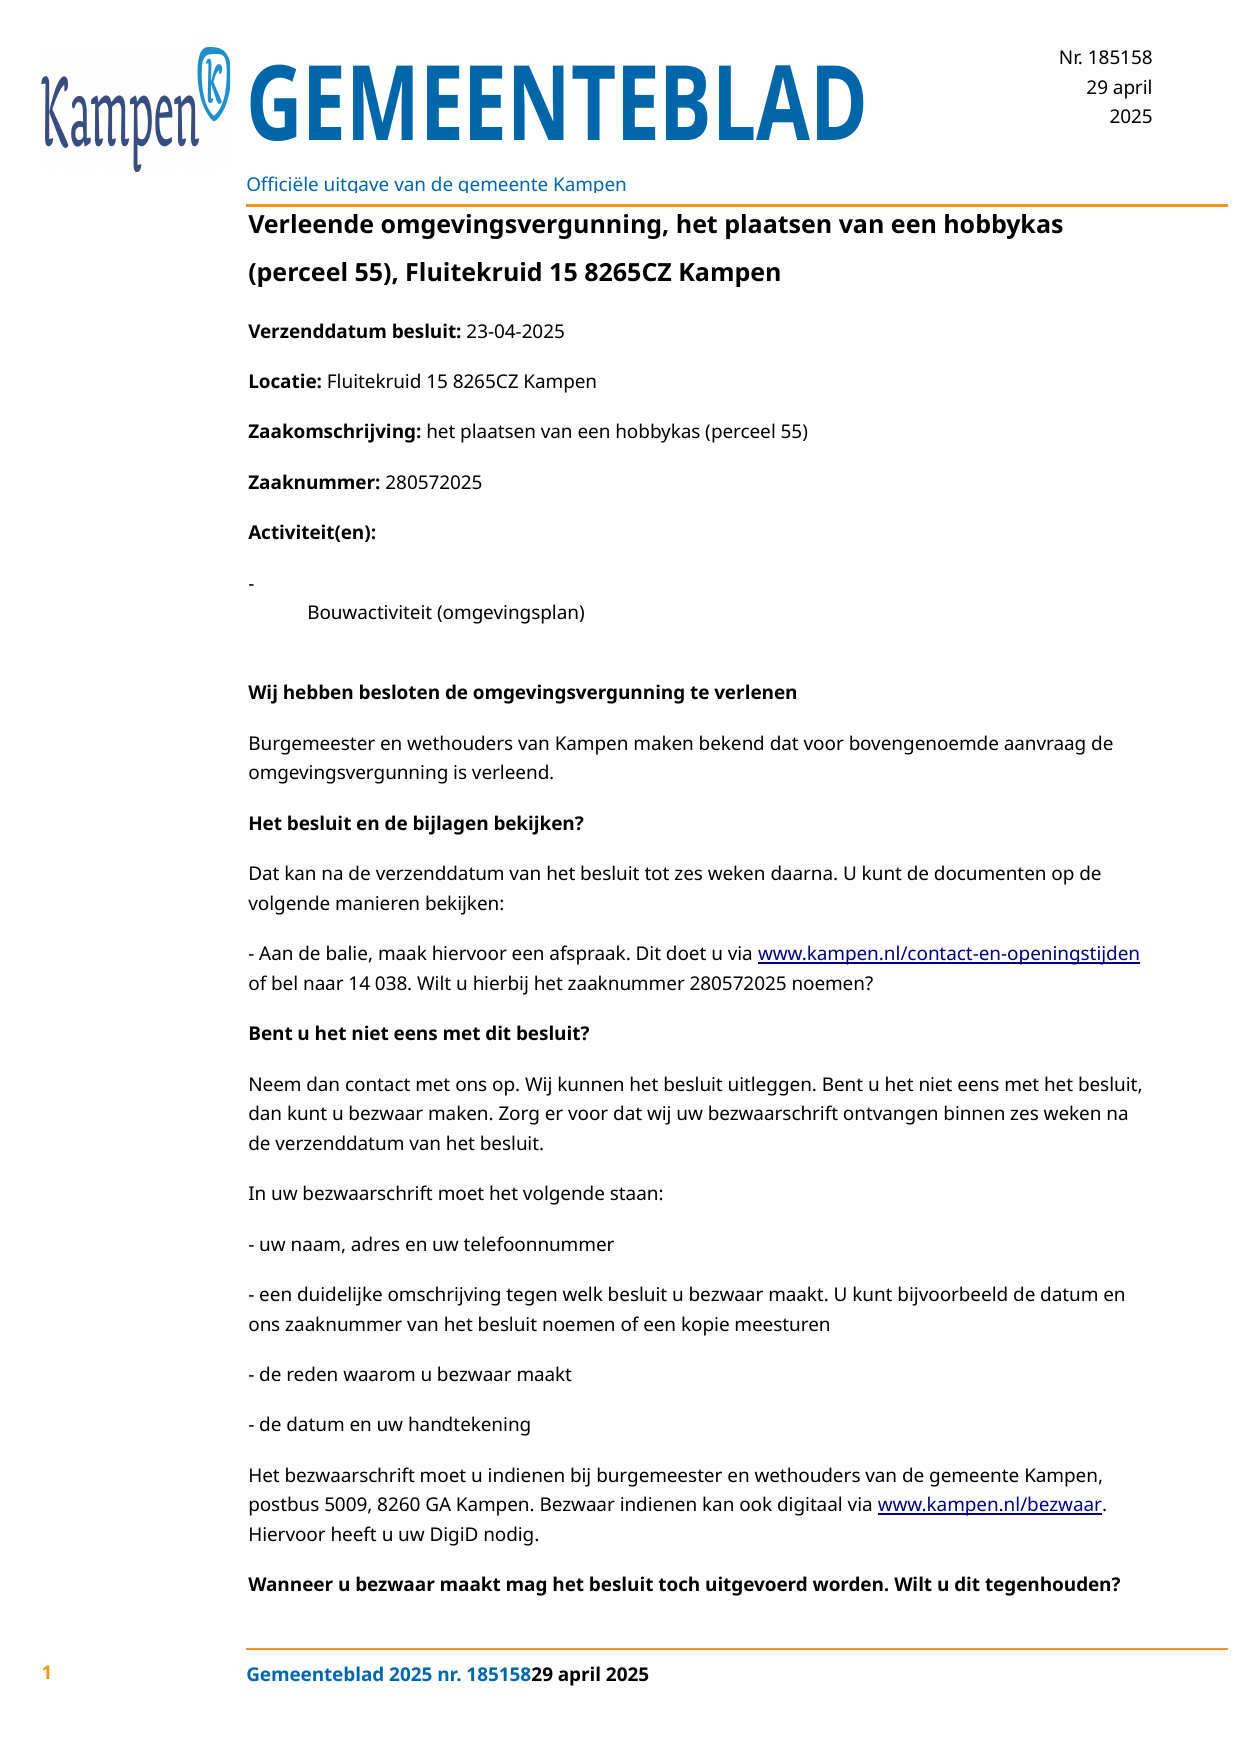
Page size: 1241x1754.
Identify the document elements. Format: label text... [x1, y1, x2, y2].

text - de datum en uw handtekening [248, 1412, 1152, 1437]
text Zaakomschrijving: het plaatsen van een hobbykas (perceel 55) [248, 419, 1152, 444]
text Wanneer u bezwaar maakt mag het besluit toch uitgevoerd worden. Wilt u dit tegenhouden? [248, 1572, 1152, 1597]
text - de reden waarom u bezwaar maakt [248, 1361, 1152, 1387]
text Bent u het niet eens met dit besluit? [248, 1020, 1152, 1046]
text Dat kan na de verzenddatum van het besluit tot zes weken daarna. U kunt de documenten op de volgende manieren bekijken: [248, 860, 1152, 916]
list Bouwactiviteit (omgevingsplan) [248, 599, 1152, 625]
text - een duidelijke omschrijving tegen welk besluit u bezwaar maakt. U kunt bijvoorbeeld de datum en ons zaaknummer van het besluit noemen of een kopie meesturen [248, 1281, 1152, 1337]
picture [41, 47, 231, 172]
text Verzenddatum besluit: 23-04-2025 [248, 318, 1152, 344]
text Activiteit(en): [248, 519, 1152, 545]
text Locatie: Fluitekruid 15 8265CZ Kampen [248, 368, 1152, 394]
text Burgemeester en wethouders van Kampen maken bekend dat voor bovengenoemde aanvraag de omgevingsvergunning is verleend. [248, 730, 1152, 785]
text - uw naam, adres en uw telefoonnummer [248, 1231, 1152, 1257]
text Wij hebben besloten de omgevingsvergunning te verlenen [248, 679, 1152, 705]
text Het besluit en de bijlagen bekijken? [248, 810, 1152, 836]
text Het bezwaarschrift moet u indienen bij burgemeester en wethouders van de gemeente Kampen, postbus 5009, 8260 GA Kampen. Bezwaar indienen kan ook digitaal via www.kampen.nl/bezwaar. Hiervoor heeft u uw DigiD nodig. [248, 1462, 1152, 1547]
text Neem dan contact met ons op. Wij kunnen het besluit uitleggen. Bent u het niet eens met het besluit, dan kunt u bezwaar maken. Zorg er voor dat wij uw bezwaarschrift ontvangen binnen zes weken na de verzenddatum van het besluit. [248, 1071, 1152, 1156]
text Verleende omgevingsvergunning, het plaatsen van een hobbykas (perceel 55), Fluitekruid 15 8265CZ Kampen [248, 207, 1152, 288]
text Zaaknummer: 280572025 [248, 469, 1152, 495]
text In uw bezwaarschrift moet het volgende staan: [248, 1180, 1152, 1206]
text - Aan de balie, maak hiervoor een afspraak. Dit doet u via www.kampen.nl/contact-en-openingstijden of bel naar 14 038. Wilt u hierbij het zaaknummer 280572025 noemen? [248, 940, 1152, 996]
